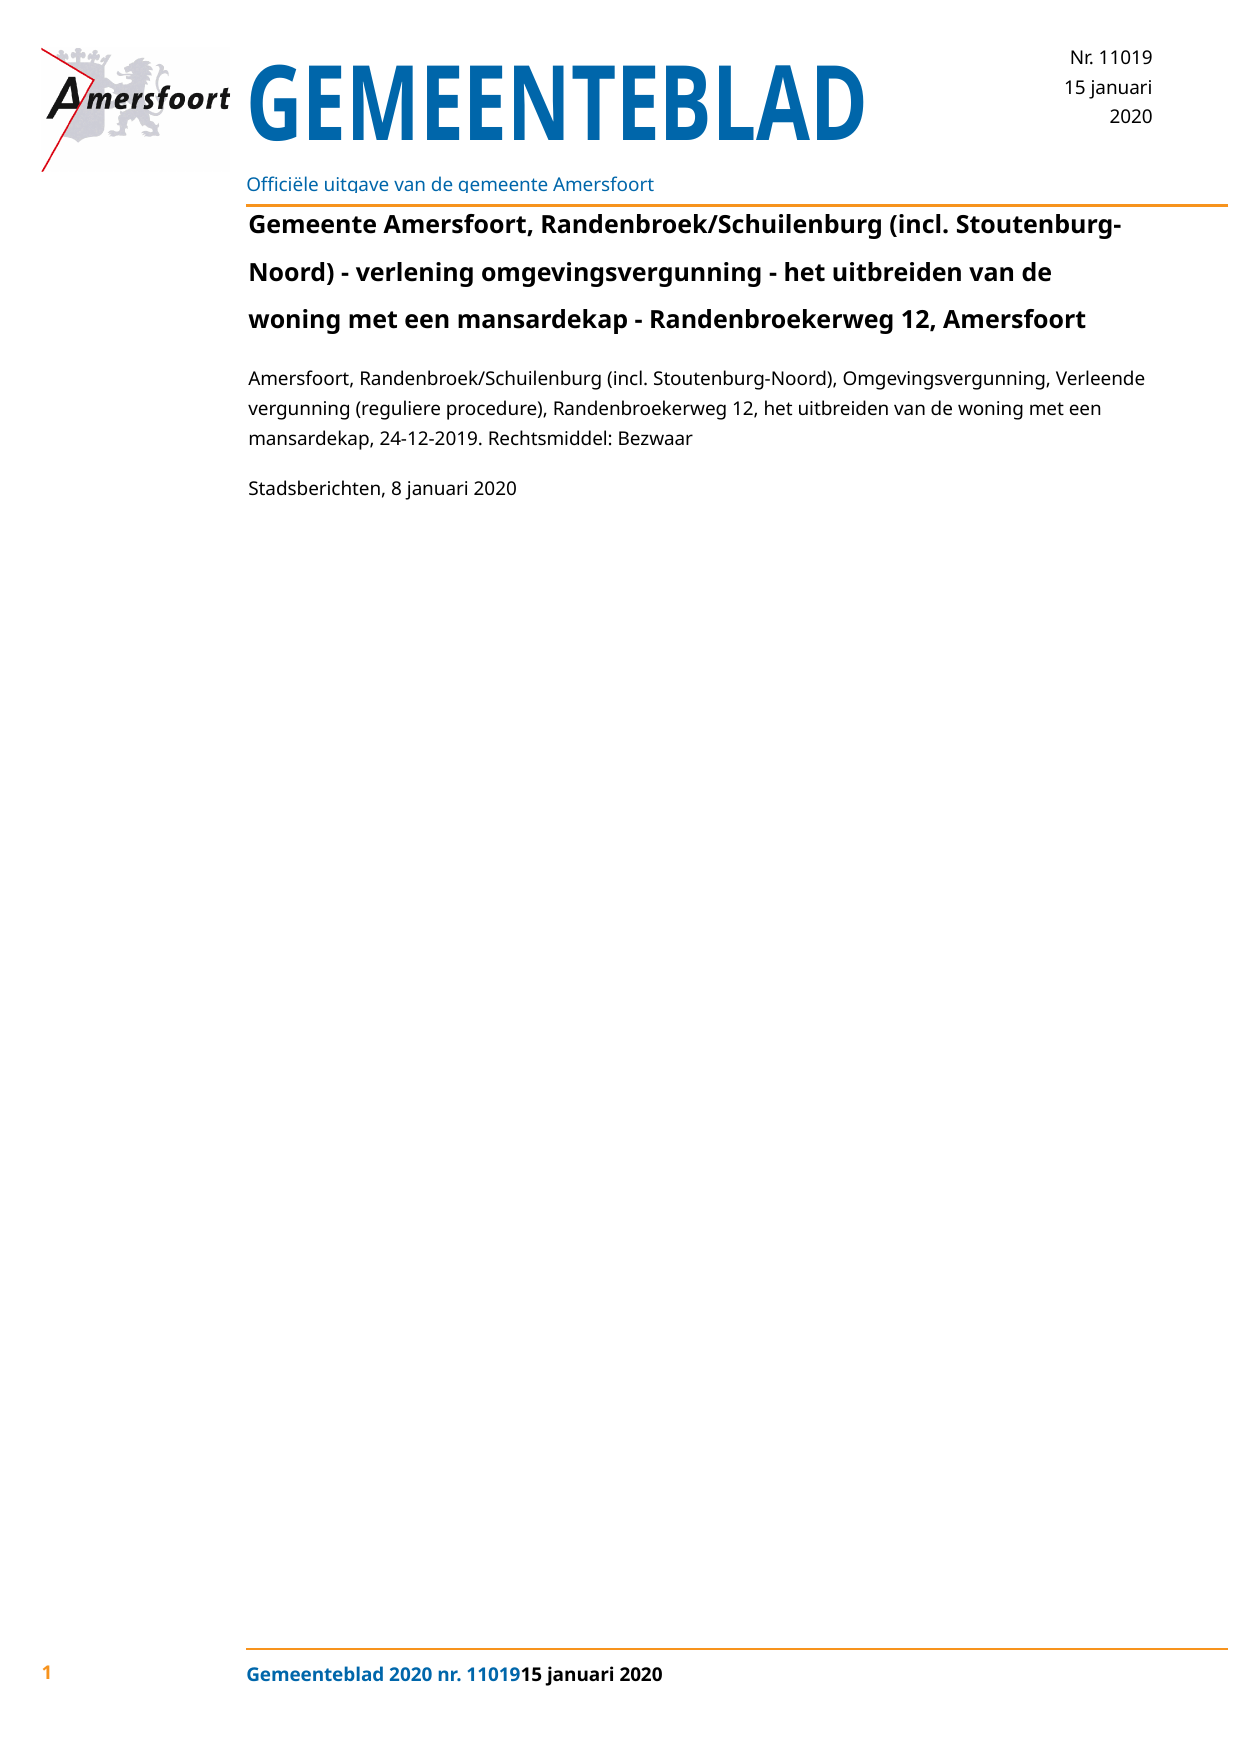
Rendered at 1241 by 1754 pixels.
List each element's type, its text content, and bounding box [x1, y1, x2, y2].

text Gemeente Amersfoort, Randenbroek/Schuilenburg (incl. Stoutenburg-Noord) - verlening omgevingsvergunning - het uitbreiden van de woning met een mansardekap - Randenbroekerweg 12, Amersfoort [248, 207, 1152, 336]
text Stadsberichten, 8 januari 2020 [248, 475, 1152, 501]
picture [41, 47, 231, 172]
text Amersfoort, Randenbroek/Schuilenburg (incl. Stoutenburg-Noord), Omgevingsvergunning, Verleende vergunning (reguliere procedure), Randenbroekerweg 12, het uitbreiden van de woning met een mansardekap, 24-12-2019. Rechtsmiddel: Bezwaar [248, 366, 1152, 450]
